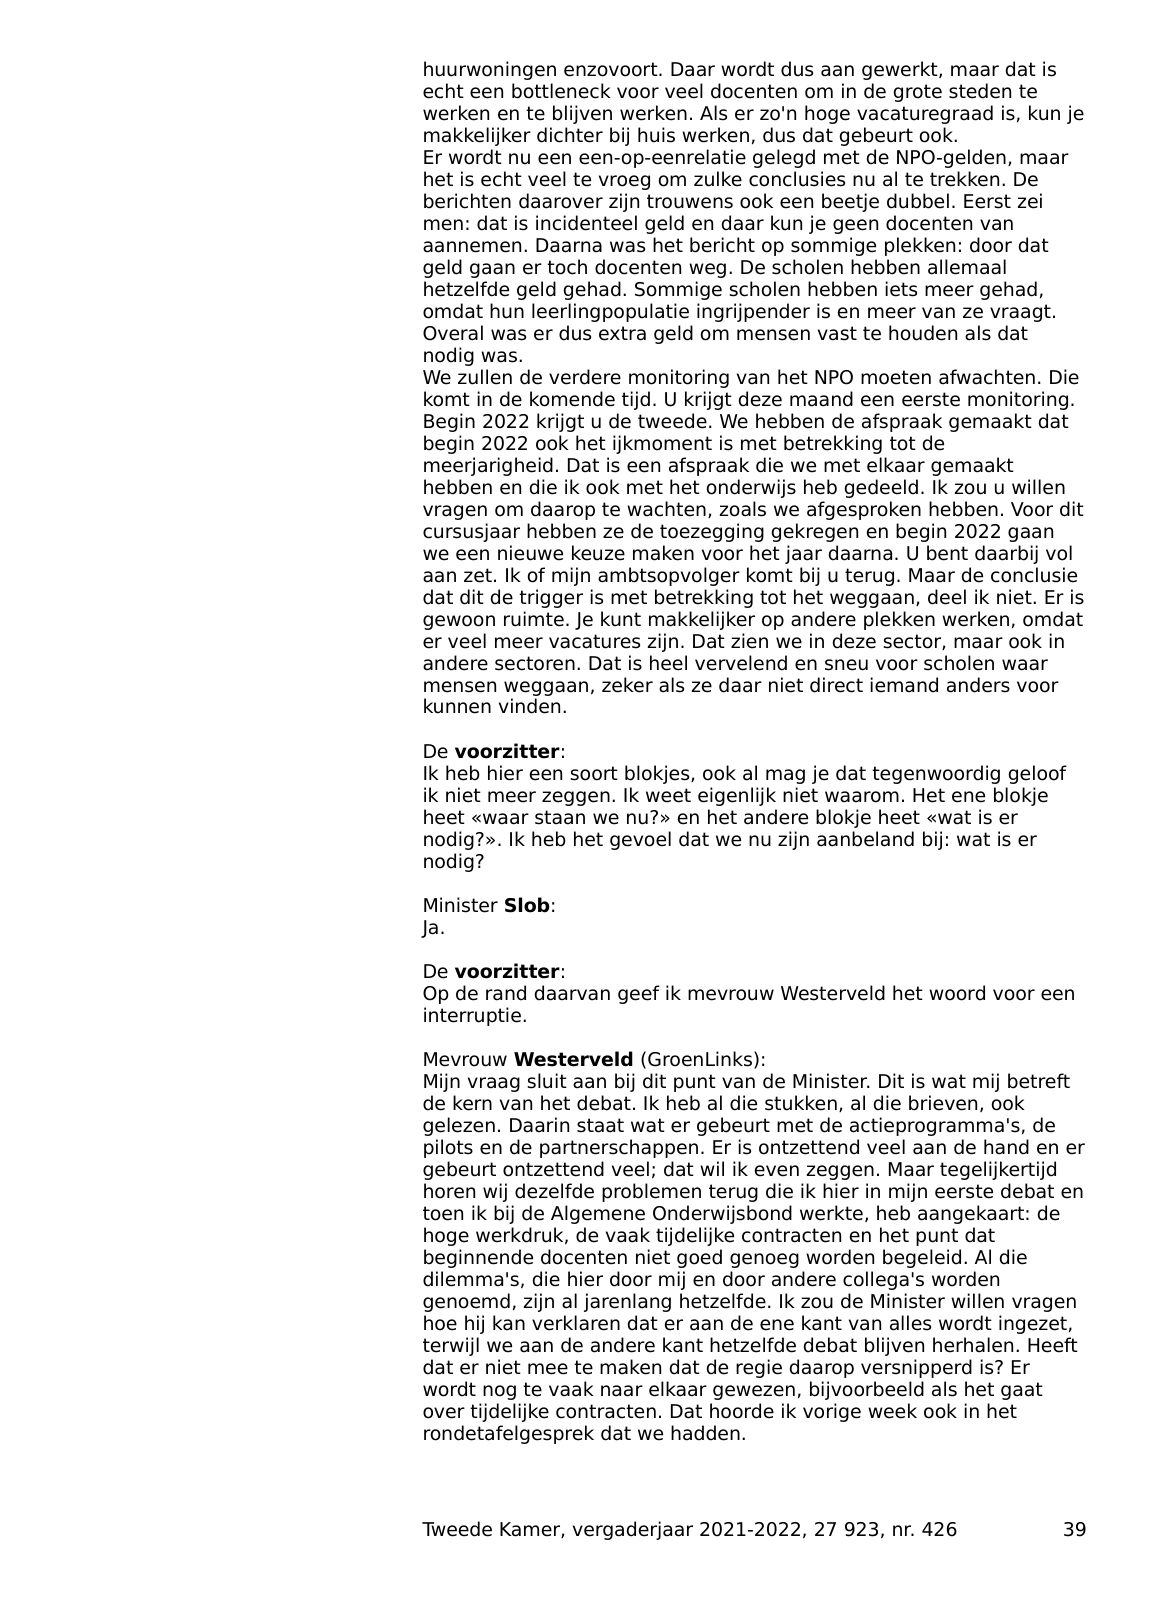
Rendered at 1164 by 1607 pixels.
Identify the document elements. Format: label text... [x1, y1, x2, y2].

text Minister Slob: [422, 895, 1087, 917]
text Mijn vraag sluit aan bij dit punt van de Minister. Dit is wat mij betreft de kern van het debat. Ik heb al die stukken, al die brieven, ook gelezen. Daarin staat wat er gebeurt met de actieprogramma's, de pilots en de partnerschappen. Er is ontzettend veel aan de hand en er gebeurt ontzettend veel; dat wil ik even zeggen. Maar tegelijkertijd horen wij dezelfde problemen terug die ik hier in mijn eerste debat en toen ik bij de Algemene Onderwijsbond werkte, heb aangekaart: de hoge werkdruk, de vaak tijdelijke contracten en het punt dat beginnende docenten niet goed genoeg worden begeleid. Al die dilemma's, die hier door mij en door andere collega's worden genoemd, zijn al jarenlang hetzelfde. Ik zou de Minister willen vragen hoe hij kan verklaren dat er aan de ene kant van alles wordt ingezet, terwijl we aan de andere kant hetzelfde debat blijven herhalen. Heeft dat er niet mee te maken dat de regie daarop versnipperd is? Er wordt nog te vaak naar elkaar gewezen, bijvoorbeeld als het gaat over tijdelijke contracten. Dat hoorde ik vorige week ook in het rondetafelgesprek dat we hadden. [422, 1071, 1087, 1444]
text Op de rand daarvan geef ik mevrouw Westerveld het woord voor een interruptie. [422, 983, 1087, 1027]
text Er wordt nu een een-op-eenrelatie gelegd met de NPO-gelden, maar het is echt veel te vroeg om zulke conclusies nu al te trekken. De berichten daarover zijn trouwens ook een beetje dubbel. Eerst zei men: dat is incidenteel geld en daar kun je geen docenten van aannemen. Daarna was het bericht op sommige plekken: door dat geld gaan er toch docenten weg. De scholen hebben allemaal hetzelfde geld gehad. Sommige scholen hebben iets meer gehad, omdat hun leerlingpopulatie ingrijpender is en meer van ze vraagt. Overal was er dus extra geld om mensen vast te houden als dat nodig was. [422, 147, 1087, 367]
text Ik heb hier een soort blokjes, ook al mag je dat tegenwoordig geloof ik niet meer zeggen. Ik weet eigenlijk niet waarom. Het ene blokje heet «waar staan we nu?» en het andere blokje heet «wat is er nodig?». Ik heb het gevoel dat we nu zijn aanbeland bij: wat is er nodig? [422, 763, 1087, 872]
text De voorzitter: [422, 741, 1087, 763]
text huurwoningen enzovoort. Daar wordt dus aan gewerkt, maar dat is echt een bottleneck voor veel docenten om in de grote steden te werken en te blijven werken. Als er zo'n hoge vacaturegraad is, kun je makkelijker dichter bij huis werken, dus dat gebeurt ook. [422, 59, 1087, 147]
text De voorzitter: [422, 961, 1087, 983]
text Mevrouw Westerveld (GroenLinks): [422, 1049, 1087, 1071]
text Ja. [422, 917, 1087, 939]
text We zullen de verdere monitoring van het NPO moeten afwachten. Die komt in de komende tijd. U krijgt deze maand een eerste monitoring. Begin 2022 krijgt u de tweede. We hebben de afspraak gemaakt dat begin 2022 ook het ijkmoment is met betrekking tot de meerjarigheid. Dat is een afspraak die we met elkaar gemaakt hebben en die ik ook met het onderwijs heb gedeeld. Ik zou u willen vragen om daarop te wachten, zoals we afgesproken hebben. Voor dit cursusjaar hebben ze de toezegging gekregen en begin 2022 gaan we een nieuwe keuze maken voor het jaar daarna. U bent daarbij vol aan zet. Ik of mijn ambtsopvolger komt bij u terug. Maar de conclusie dat dit de trigger is met betrekking tot het weggaan, deel ik niet. Er is gewoon ruimte. Je kunt makkelijker op andere plekken werken, omdat er veel meer vacatures zijn. Dat zien we in deze sector, maar ook in andere sectoren. Dat is heel vervelend en sneu voor scholen waar mensen weggaan, zeker als ze daar niet direct iemand anders voor kunnen vinden. [422, 367, 1087, 718]
